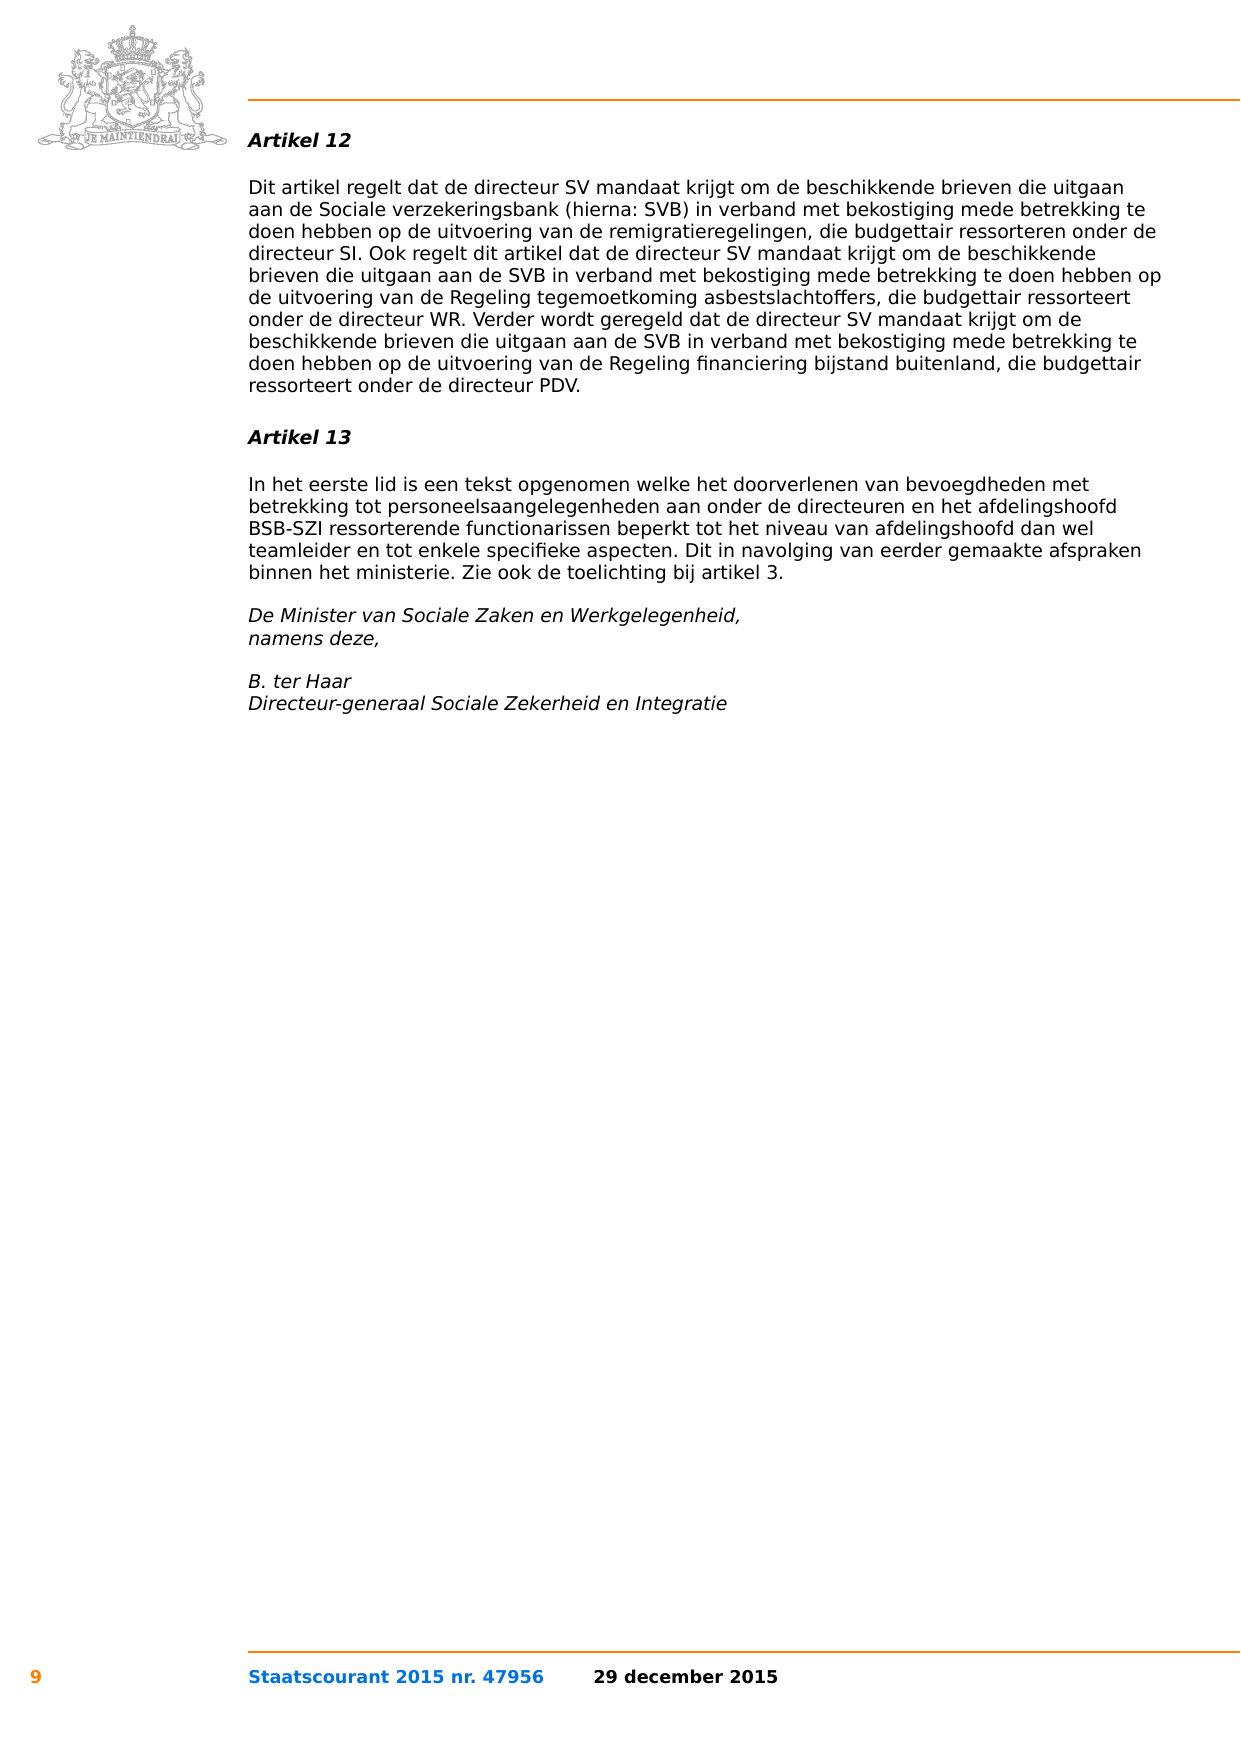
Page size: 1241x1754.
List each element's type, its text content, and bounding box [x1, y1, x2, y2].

picture [38, 25, 227, 150]
text De Minister van Sociale Zaken en Werkgelegenheid, namens deze, B. ter Haar Directeur-generaal Sociale Zekerheid en Integratie [248, 605, 1163, 715]
subtitle Artikel 13 [248, 427, 1163, 449]
text Dit artikel regelt dat de directeur SV mandaat krijgt om de beschikkende brieven die uitgaan aan de Sociale verzekeringsbank (hierna: SVB) in verband met bekostiging mede betrekking te doen hebben op de uitvoering van de remigratieregelingen, die budgettair ressorteren onder de directeur SI. Ook regelt dit artikel dat de directeur SV mandaat krijgt om de beschikkende brieven die uitgaan aan de SVB in verband met bekostiging mede betrekking te doen hebben op de uitvoering van de Regeling tegemoetkoming asbestslachtoffers, die budgettair ressorteert onder de directeur WR. Verder wordt geregeld dat de directeur SV mandaat krijgt om de beschikkende brieven die uitgaan aan de SVB in verband met bekostiging mede betrekking te doen hebben op de uitvoering van de Regeling financiering bijstand buitenland, die budgettair ressorteert onder de directeur PDV. [248, 177, 1163, 397]
text In het eerste lid is een tekst opgenomen welke het doorverlenen van bevoegdheden met betrekking tot personeelsaangelegenheden aan onder de directeuren en het afdelingshoofd BSB-SZI ressorterende functionarissen beperkt tot het niveau van afdelingshoofd dan wel teamleider en tot enkele specifieke aspecten. Dit in navolging van eerder gemaakte afspraken binnen het ministerie. Zie ook de toelichting bij artikel 3. [248, 474, 1163, 583]
subtitle Artikel 12 [248, 130, 1163, 152]
